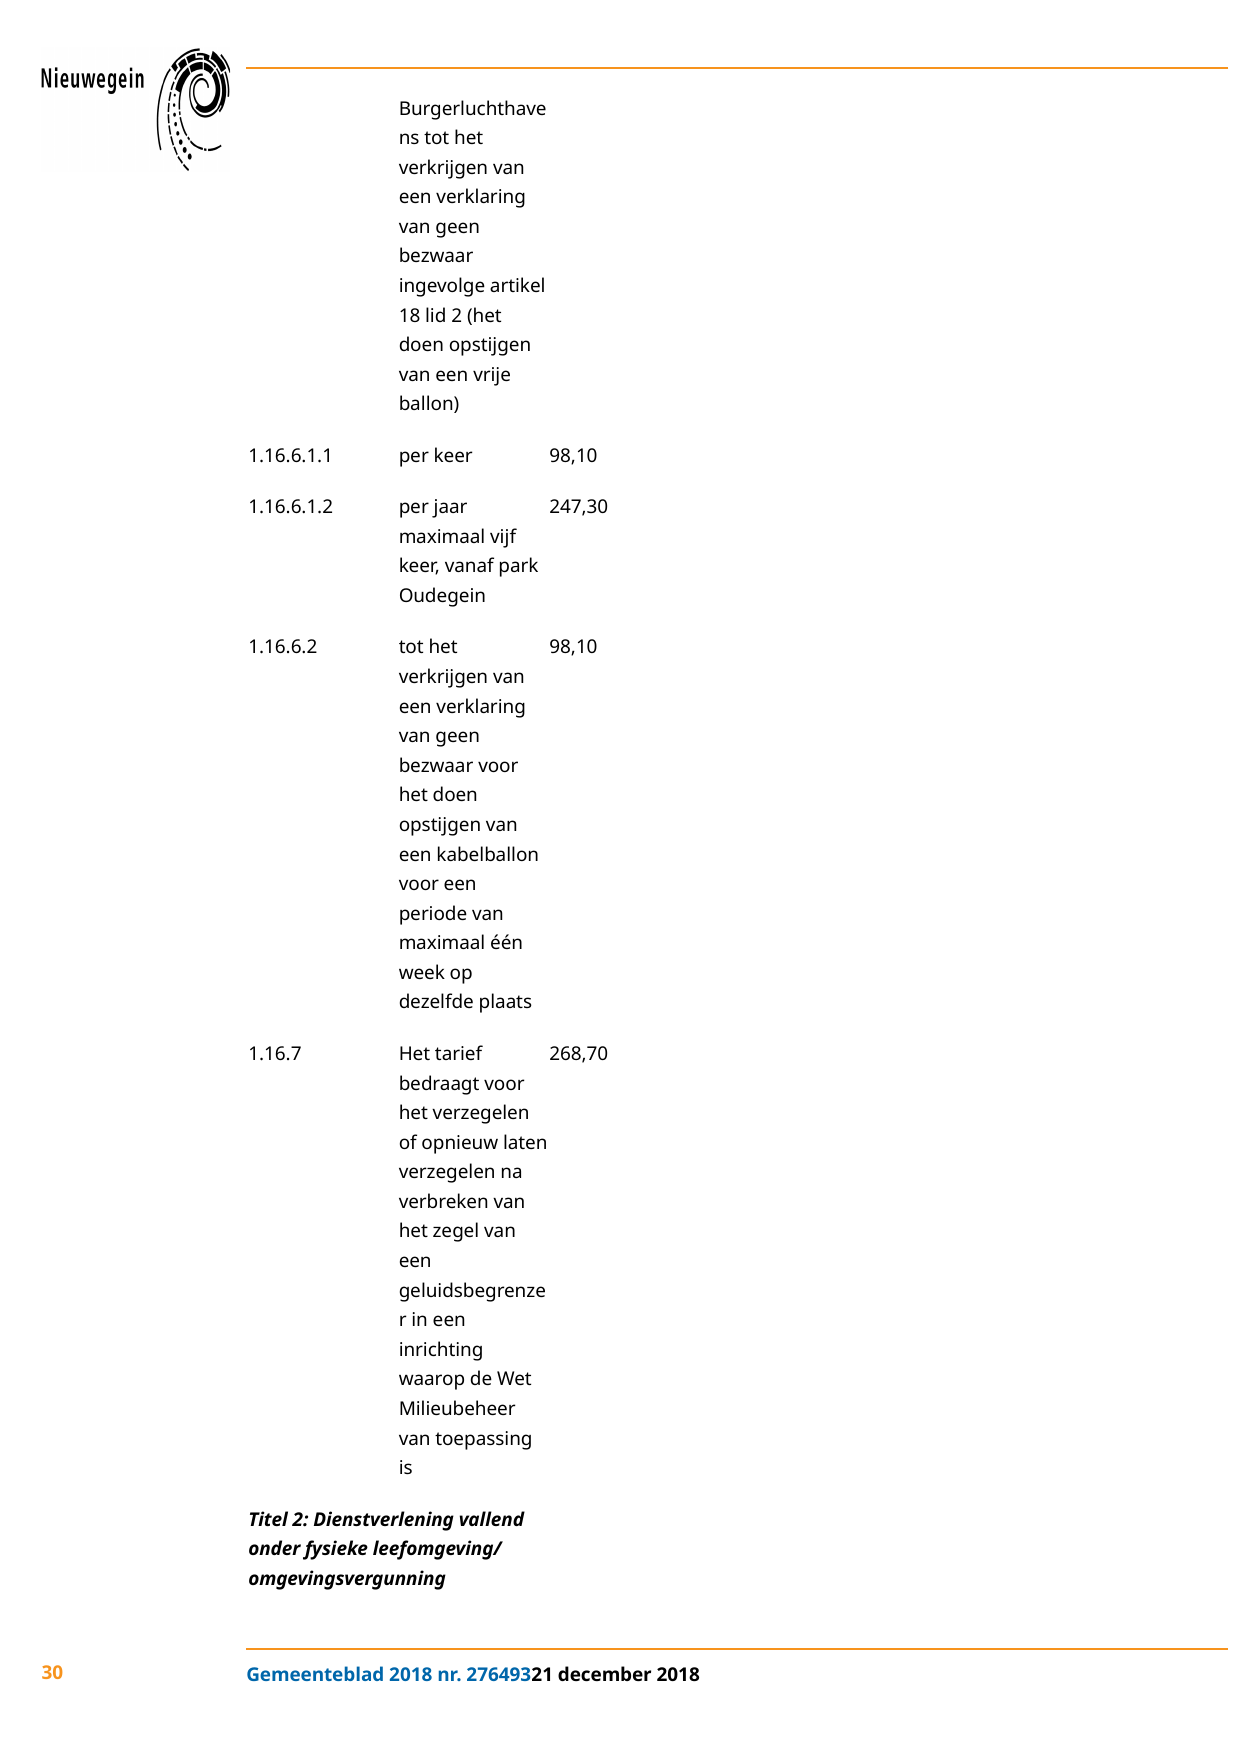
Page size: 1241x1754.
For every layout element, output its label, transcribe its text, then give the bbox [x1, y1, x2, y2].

table_cell [248, 95, 398, 416]
table_cell [549, 1480, 700, 1506]
table_cell per keer [399, 442, 549, 468]
table_cell [549, 608, 700, 634]
table_cell 98,10 [549, 442, 700, 468]
table_cell [399, 608, 549, 634]
table_cell [549, 1506, 700, 1591]
table_cell 98,10 [549, 634, 700, 1014]
table_cell 1.16.6.1.2 [248, 494, 398, 608]
table_cell 1.16.7 [248, 1040, 398, 1480]
table_cell Het tarief bedraagt voor het verzegelen of opnieuw laten verzegelen na verbreken van het zegel van een geluidsbegrenzer in een inrichting waarop de Wet Milieubeheer van toepassing is [399, 1040, 549, 1480]
table_cell 247,30 [549, 494, 700, 608]
table_cell [399, 468, 549, 493]
table_cell [549, 1015, 700, 1040]
table_cell [248, 416, 398, 442]
table_cell [399, 416, 549, 442]
table_cell [549, 416, 700, 442]
table_cell [399, 1015, 549, 1040]
table_cell [549, 95, 700, 416]
table_cell [248, 608, 398, 634]
table_cell [549, 468, 700, 493]
table_cell Titel 2: Dienstverlening vallend onder fysieke leefomgeving/ omgevingsvergunning [248, 1506, 549, 1591]
table_cell tot het verkrijgen van een verklaring van geen bezwaar voor het doen opstijgen van een kabelballon voor een periode van maximaal één week op dezelfde plaats [399, 634, 549, 1014]
table_cell [399, 1480, 549, 1506]
table_cell Burgerluchthavens tot het verkrijgen van een verklaring van geen bezwaar ingevolge artikel 18 lid 2 (het doen opstijgen van een vrije ballon) [399, 95, 549, 416]
table_cell per jaar maximaal vijf keer, vanaf park Oudegein [399, 494, 549, 608]
table_cell 1.16.6.1.1 [248, 442, 398, 468]
picture [41, 47, 231, 172]
table_cell [248, 468, 398, 493]
table_cell 268,70 [549, 1040, 700, 1480]
table_cell [248, 1480, 398, 1506]
table_cell 1.16.6.2 [248, 634, 398, 1014]
table_cell [248, 1015, 398, 1040]
